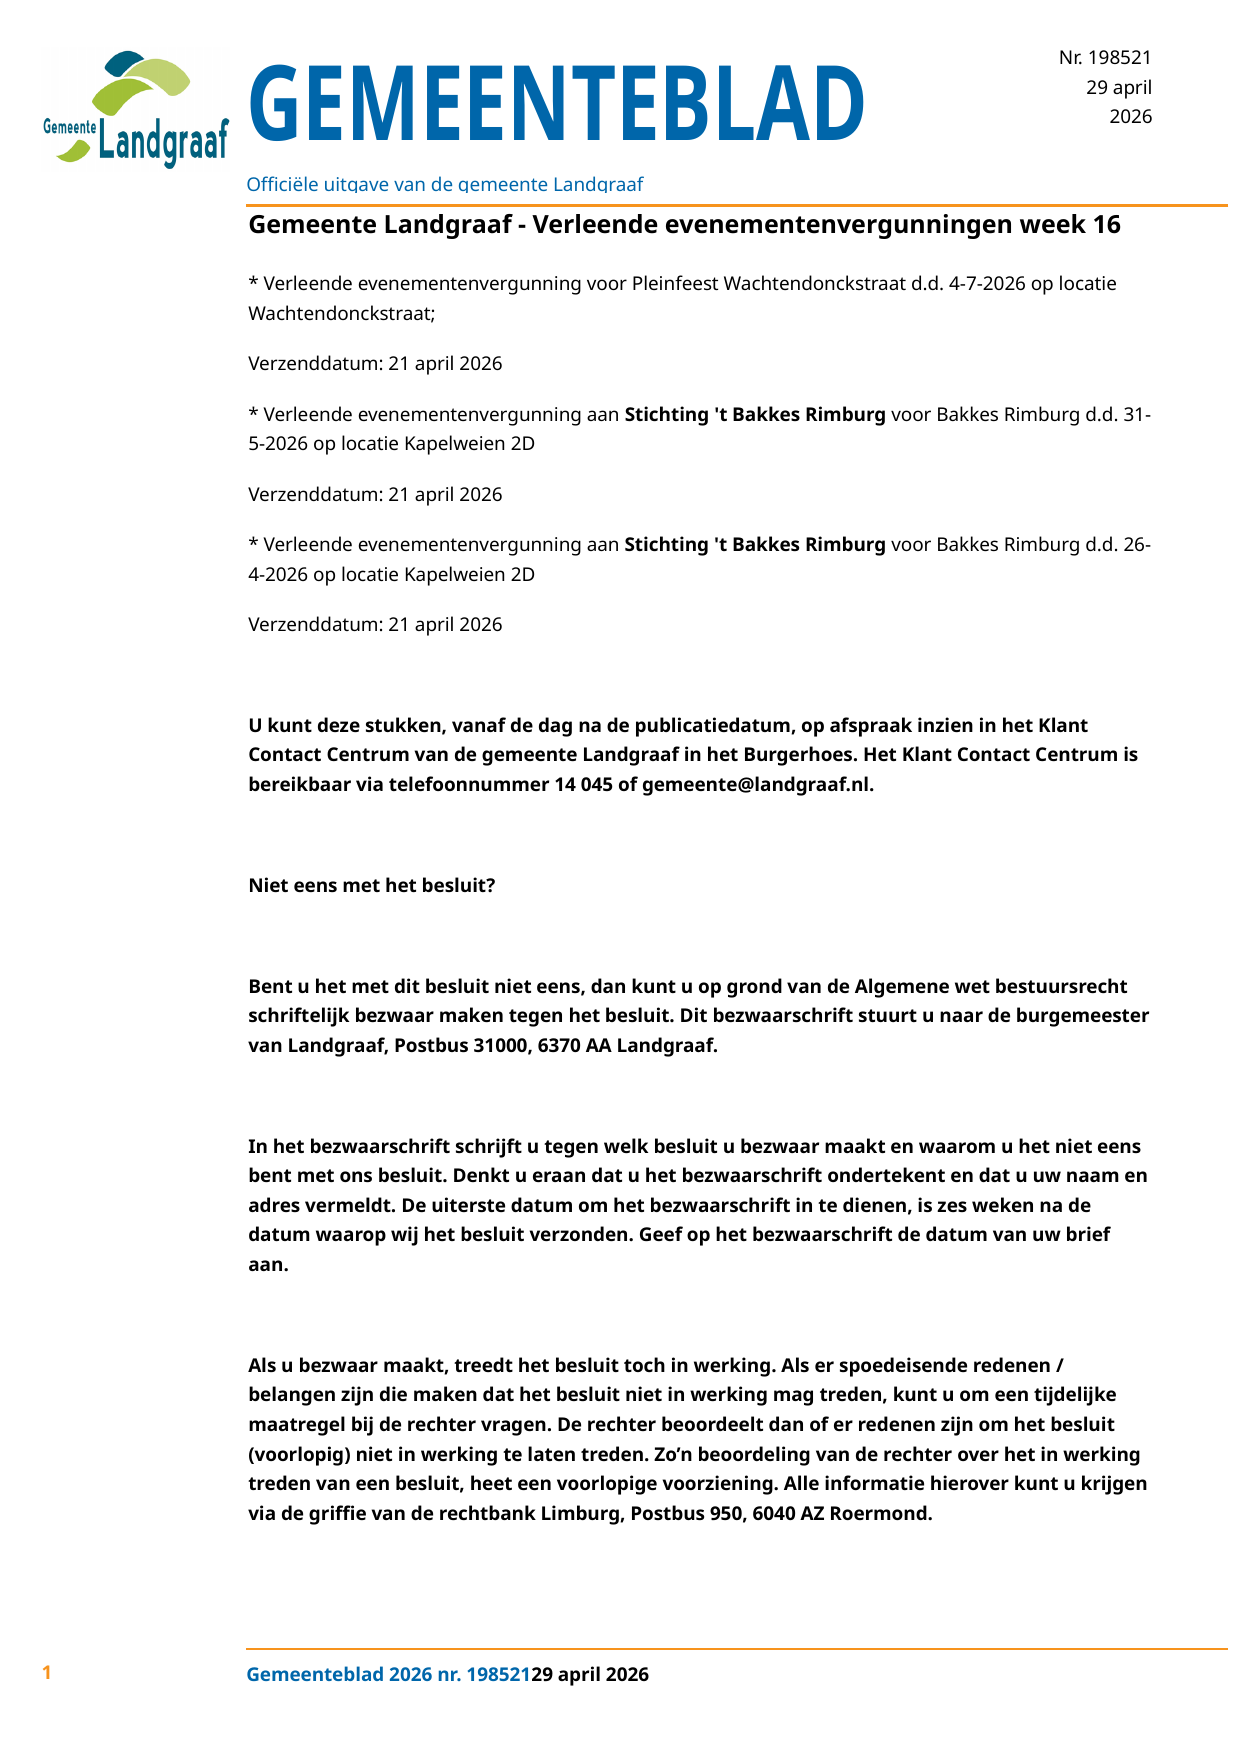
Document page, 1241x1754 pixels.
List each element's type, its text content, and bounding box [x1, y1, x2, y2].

picture [41, 47, 231, 172]
text U kunt deze stukken, vanaf de dag na de publicatiedatum, op afspraak inzien in het Klant Contact Centrum van de gemeente Landgraaf in het Burgerhoes. Het Klant Contact Centrum is bereikbaar via telefoonnummer 14 045 of gemeente@landgraaf.nl. [248, 712, 1152, 797]
text Verzenddatum: 21 april 2026 [248, 350, 1152, 376]
text In het bezwaarschrift schrijft u tegen welk besluit u bezwaar maakt en waarom u het niet eens bent met ons besluit. Denkt u eraan dat u het bezwaarschrift ondertekent en dat u uw naam en adres vermeldt. De uiterste datum om het bezwaarschrift in te dienen, is zes weken na de datum waarop wij het besluit verzonden. Geef op het bezwaarschrift de datum van uw brief aan. [248, 1133, 1152, 1277]
text * Verleende evenementenvergunning aan Stichting 't Bakkes Rimburg voor Bakkes Rimburg d.d. 31-5-2026 op locatie Kapelweien 2D [248, 401, 1152, 456]
text Verzenddatum: 21 april 2026 [248, 611, 1152, 637]
text Verzenddatum: 21 april 2026 [248, 481, 1152, 506]
text * Verleende evenementenvergunning aan Stichting 't Bakkes Rimburg voor Bakkes Rimburg d.d. 26-4-2026 op locatie Kapelweien 2D [248, 531, 1152, 586]
text * Verleende evenementenvergunning voor Pleinfeest Wachtendonckstraat d.d. 4-7-2026 op locatie Wachtendonckstraat; [248, 270, 1152, 326]
text Niet eens met het besluit? [248, 872, 1152, 898]
text Als u bezwaar maakt, treedt het besluit toch in werking. Als er spoedeisende redenen / belangen zijn die maken dat het besluit niet in werking mag treden, kunt u om een tijdelijke maatregel bij de rechter vragen. De rechter beoordeelt dan of er redenen zijn om het besluit (voorlopig) niet in werking te laten treden. Zo’n beoordeling van de rechter over het in werking treden van een besluit, heet een voorlopige voorziening. Alle informatie hierover kunt u krijgen via de griffie van de rechtbank Limburg, Postbus 950, 6040 AZ Roermond. [248, 1352, 1152, 1526]
text Bent u het met dit besluit niet eens, dan kunt u op grond van de Algemene wet bestuursrecht schriftelijk bezwaar maken tegen het besluit. Dit bezwaarschrift stuurt u naar de burgemeester van Landgraaf, Postbus 31000, 6370 AA Landgraaf. [248, 973, 1152, 1058]
text Gemeente Landgraaf - Verleende evenementenvergunningen week 16 [248, 207, 1152, 241]
